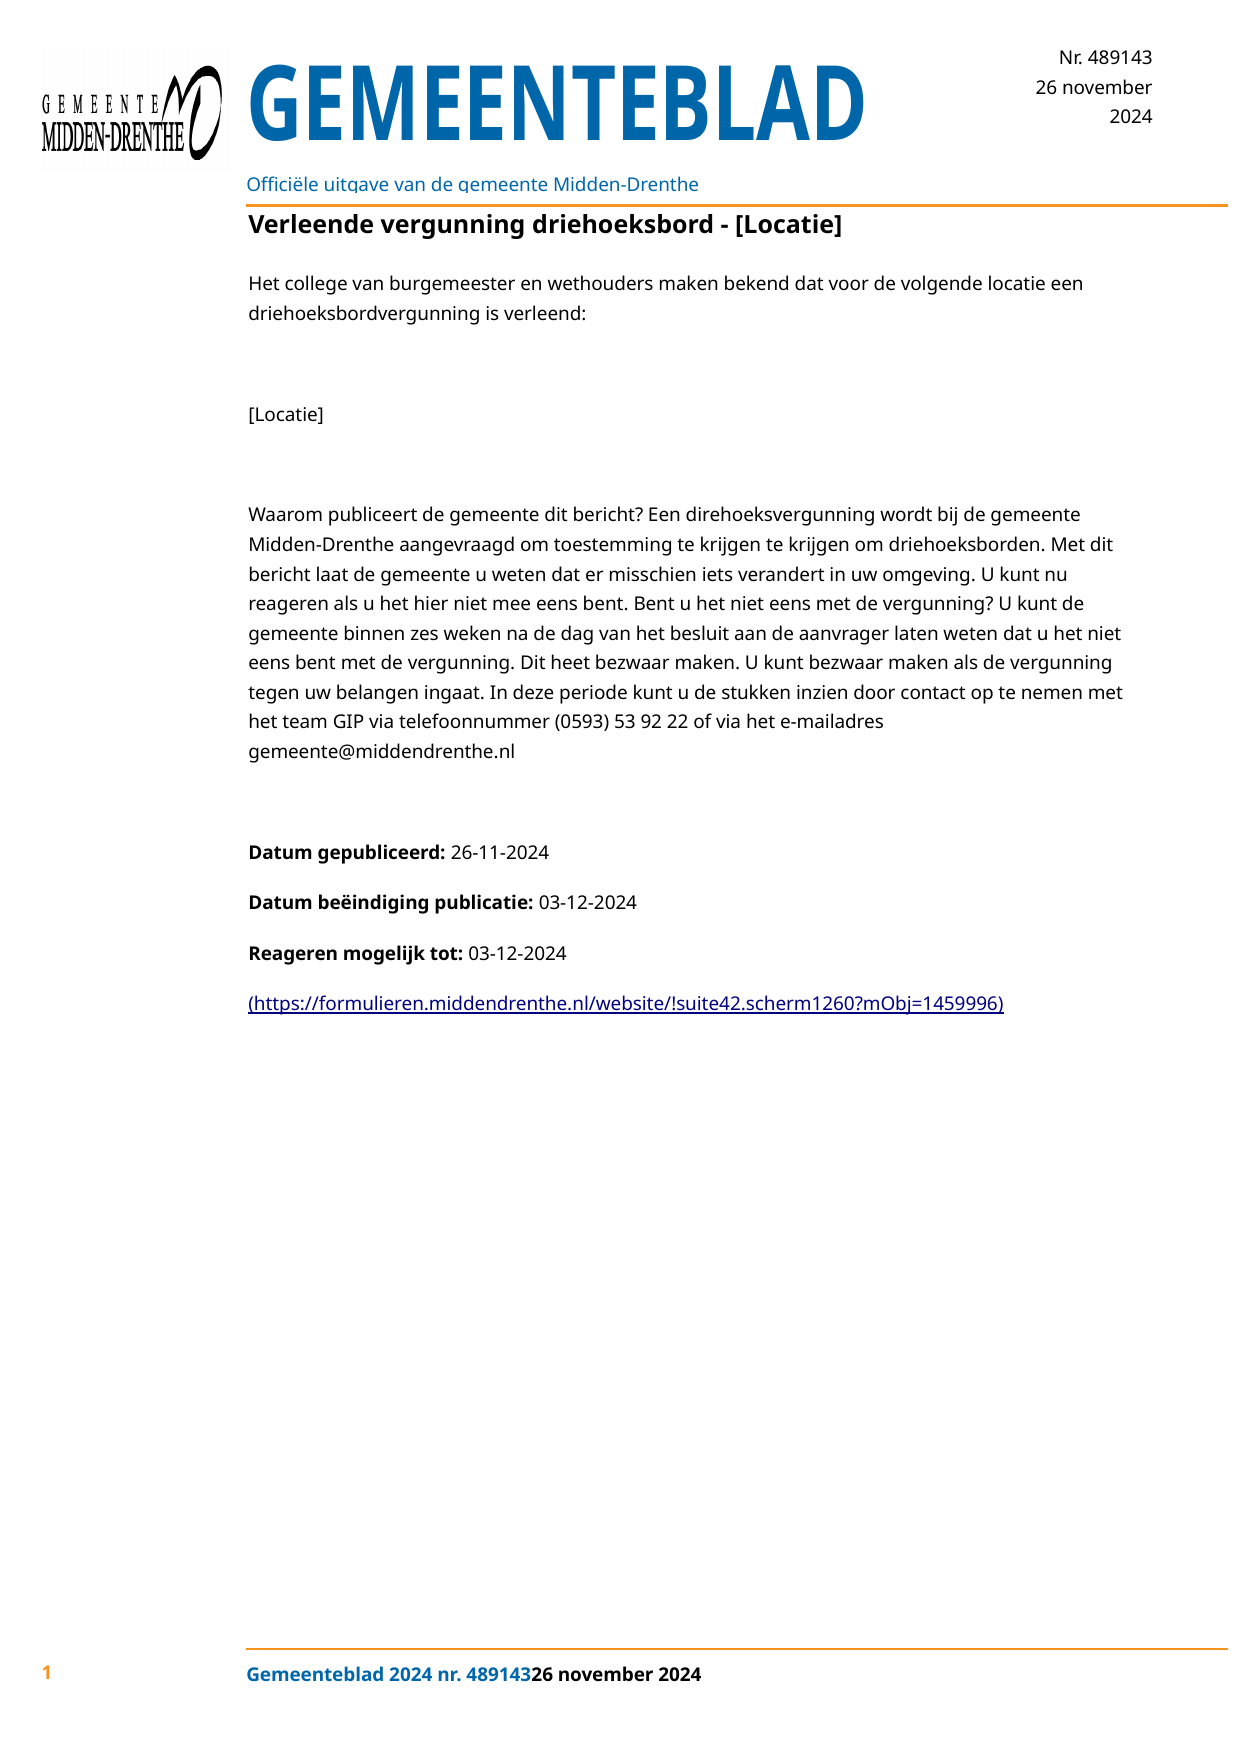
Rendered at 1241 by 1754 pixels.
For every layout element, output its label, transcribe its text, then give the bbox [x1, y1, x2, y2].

picture [41, 47, 231, 172]
text Het college van burgemeester en wethouders maken bekend dat voor de volgende locatie een driehoeksbordvergunning is verleend: [248, 270, 1152, 326]
text Datum gepubliceerd: 26-11-2024 [248, 839, 1152, 865]
text [Locatie] [248, 401, 1152, 426]
text Verleende vergunning driehoeksbord - [Locatie] [248, 207, 1152, 241]
text (https://formulieren.middendrenthe.nl/website/!suite42.scherm1260?mObj=1459996) [248, 990, 1152, 1016]
text Waarom publiceert de gemeente dit bericht? Een direhoeksvergunning wordt bij de gemeente Midden-Drenthe aangevraagd om toestemming te krijgen te krijgen om driehoeksborden. Met dit bericht laat de gemeente u weten dat er misschien iets verandert in uw omgeving. U kunt nu reageren als u het hier niet mee eens bent. Bent u het niet eens met de vergunning? U kunt de gemeente binnen zes weken na de dag van het besluit aan de aanvrager laten weten dat u het niet eens bent met de vergunning. Dit heet bezwaar maken. U kunt bezwaar maken als de vergunning tegen uw belangen ingaat. In deze periode kunt u de stukken inzien door contact op te nemen met het team GIP via telefoonnummer (0593) 53 92 22 of via het e-mailadres gemeente@middendrenthe.nl [248, 502, 1152, 764]
text Datum beëindiging publicatie: 03-12-2024 [248, 889, 1152, 915]
text Reageren mogelijk tot: 03-12-2024 [248, 940, 1152, 966]
